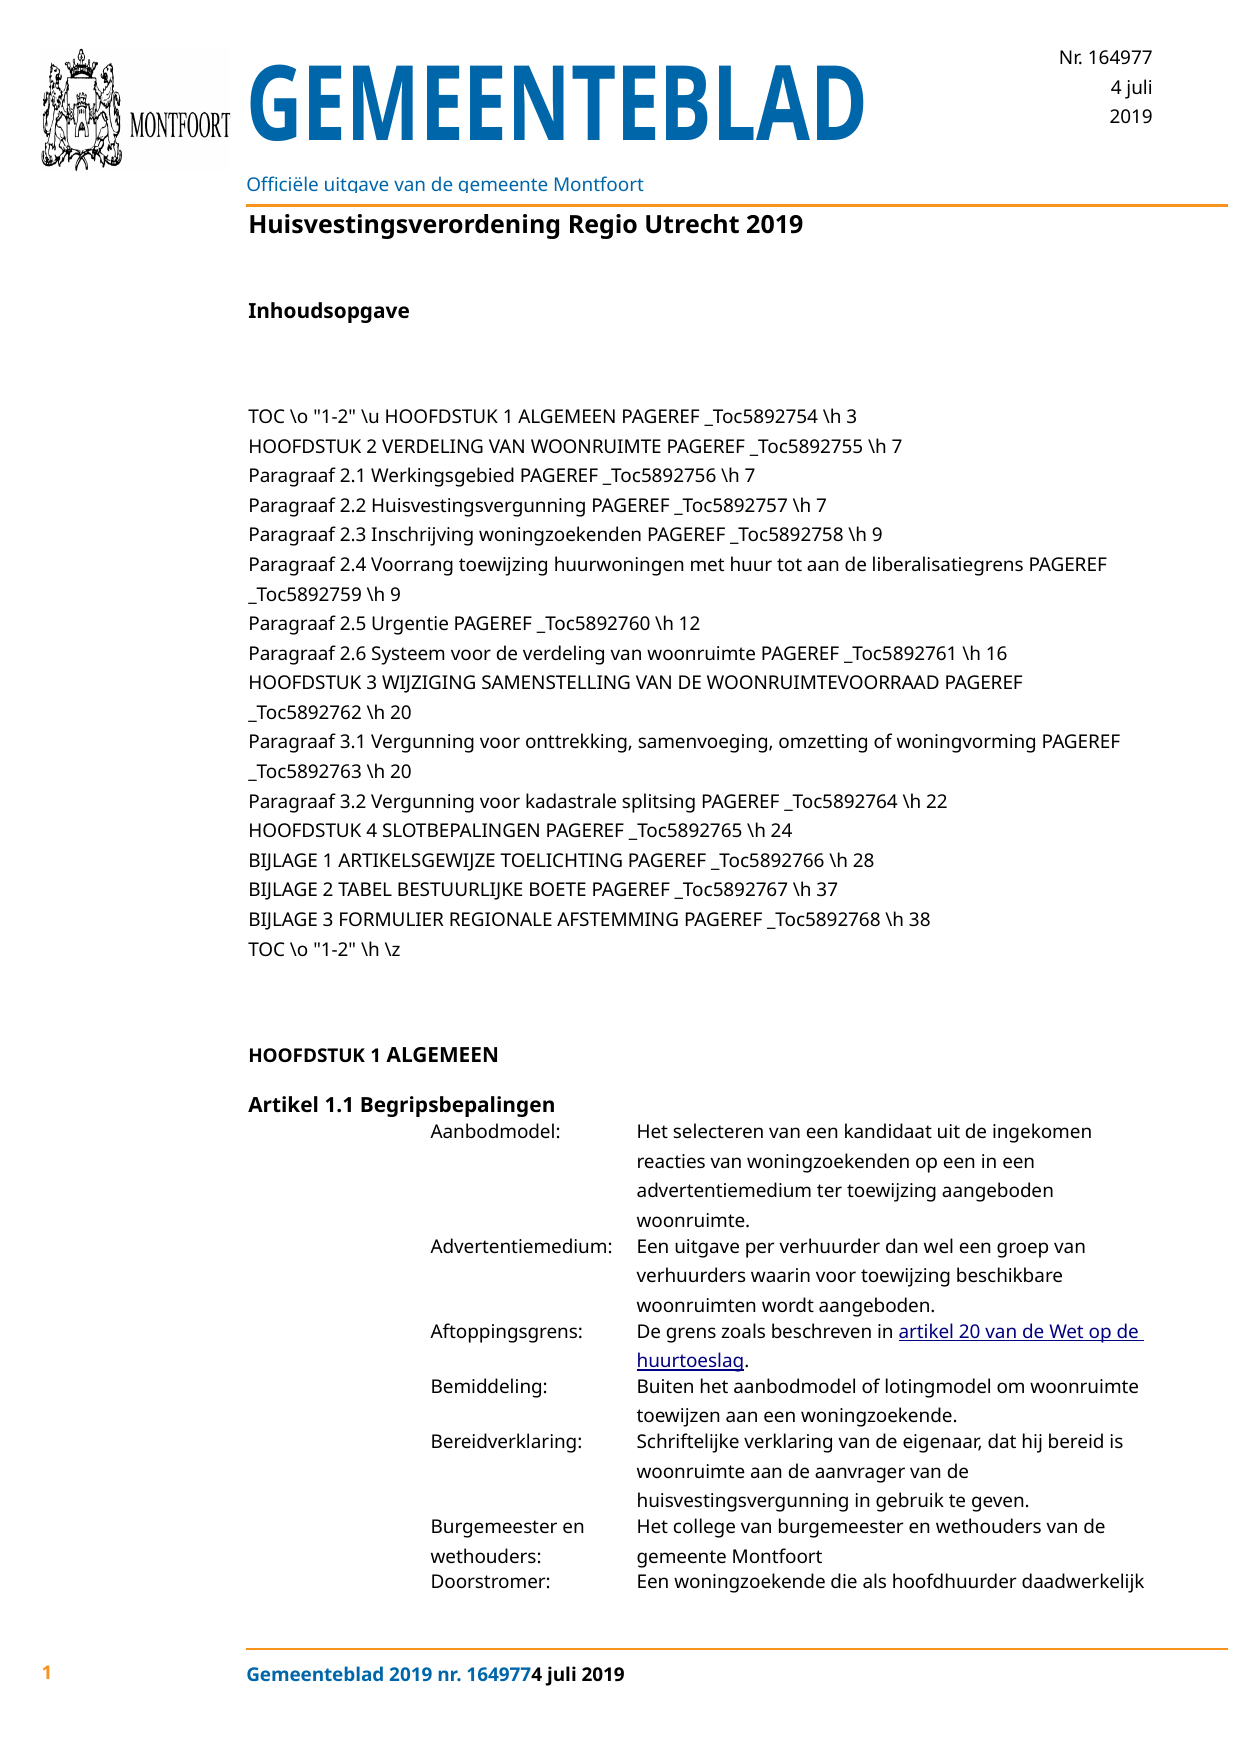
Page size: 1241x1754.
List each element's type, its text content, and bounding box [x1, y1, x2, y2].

table_header Aanbodmodel: [430, 1119, 636, 1233]
table_cell Een uitgave per verhuurder dan wel een groep van verhuurders waarin voor toewijzing beschikbare woonruimten wordt aangeboden. [636, 1233, 1152, 1318]
table_cell Een woningzoekende die als hoofdhuurder daadwerkelijk [636, 1569, 1152, 1594]
table_cell [248, 1318, 430, 1373]
text Paragraaf 2.5 Urgentie PAGEREF _Toc5892760 \h 12 [248, 610, 1152, 636]
table_cell Burgemeester en wethouders: [430, 1513, 636, 1569]
table_cell [248, 1233, 430, 1318]
table_cell Schriftelijke verklaring van de eigenaar, dat hij bereid is woonruimte aan de aanvrager van de huisvestingsvergunning in gebruik te geven. [636, 1429, 1152, 1513]
text HOOFDSTUK 3 WIJZIGING SAMENSTELLING VAN DE WOONRUIMTEVOORRAAD PAGEREF _Toc5892762 \h 20 [248, 669, 1152, 725]
table_cell Advertentiemedium: [430, 1233, 636, 1318]
text Artikel 1.1 Begripsbepalingen [248, 1090, 1152, 1118]
text HOOFDSTUK 2 VERDELING VAN WOONRUIMTE PAGEREF _Toc5892755 \h 7 [248, 433, 1152, 459]
table_cell Buiten het aanbodmodel of lotingmodel om woonruimte toewijzen aan een woningzoekende. [636, 1373, 1152, 1428]
table_cell [248, 1429, 430, 1513]
table_cell Bemiddeling: [430, 1373, 636, 1428]
text Paragraaf 2.4 Voorrang toewijzing huurwoningen met huur tot aan de liberalisatiegrens PAGEREF _Toc5892759 \h 9 [248, 551, 1152, 607]
table_cell Aftoppingsgrens: [430, 1318, 636, 1373]
table_header [248, 1119, 430, 1233]
table_header Het selecteren van een kandidaat uit de ingekomen reacties van woningzoekenden op een in een advertentiemedium ter toewijzing aangeboden woonruimte. [636, 1119, 1152, 1233]
text Paragraaf 2.6 Systeem voor de verdeling van woonruimte PAGEREF _Toc5892761 \h 16 [248, 640, 1152, 666]
text TOC \o "1-2" \u HOOFDSTUK 1 ALGEMEEN PAGEREF _Toc5892754 \h 3 [248, 403, 1152, 429]
text Paragraaf 2.1 Werkingsgebied PAGEREF _Toc5892756 \h 7 [248, 462, 1152, 488]
text BIJLAGE 2 TABEL BESTUURLIJKE BOETE PAGEREF _Toc5892767 \h 37 [248, 877, 1152, 902]
text Paragraaf 3.1 Vergunning voor onttrekking, samenvoeging, omzetting of woningvorming PAGEREF _Toc5892763 \h 20 [248, 729, 1152, 784]
table_cell Bereidverklaring: [430, 1429, 636, 1513]
table_cell Doorstromer: [430, 1569, 636, 1594]
table_cell De grens zoals beschreven in artikel 20 van de Wet op de huurtoeslag. [636, 1318, 1152, 1373]
text Huisvestingsverordening Regio Utrecht 2019 [248, 207, 1152, 241]
table_cell Het college van burgemeester en wethouders van de gemeente Montfoort [636, 1513, 1152, 1569]
text HOOFDSTUK 4 SLOTBEPALINGEN PAGEREF _Toc5892765 \h 24 [248, 817, 1152, 843]
text TOC \o "1-2" \h \z [248, 936, 1152, 962]
text Paragraaf 2.3 Inschrijving woningzoekenden PAGEREF _Toc5892758 \h 9 [248, 522, 1152, 547]
table_cell [248, 1513, 430, 1569]
text Paragraaf 3.2 Vergunning voor kadastrale splitsing PAGEREF _Toc5892764 \h 22 [248, 788, 1152, 814]
text BIJLAGE 3 FORMULIER REGIONALE AFSTEMMING PAGEREF _Toc5892768 \h 38 [248, 906, 1152, 932]
text Paragraaf 2.2 Huisvestingsvergunning PAGEREF _Toc5892757 \h 7 [248, 492, 1152, 518]
text Inhoudsopgave [248, 296, 1152, 324]
text BIJLAGE 1 ARTIKELSGEWIJZE TOELICHTING PAGEREF _Toc5892766 \h 28 [248, 847, 1152, 873]
picture [41, 47, 231, 172]
table_cell [248, 1569, 430, 1594]
table_cell [248, 1373, 430, 1428]
text HOOFDSTUK 1 ALGEMEEN [248, 1041, 1152, 1069]
